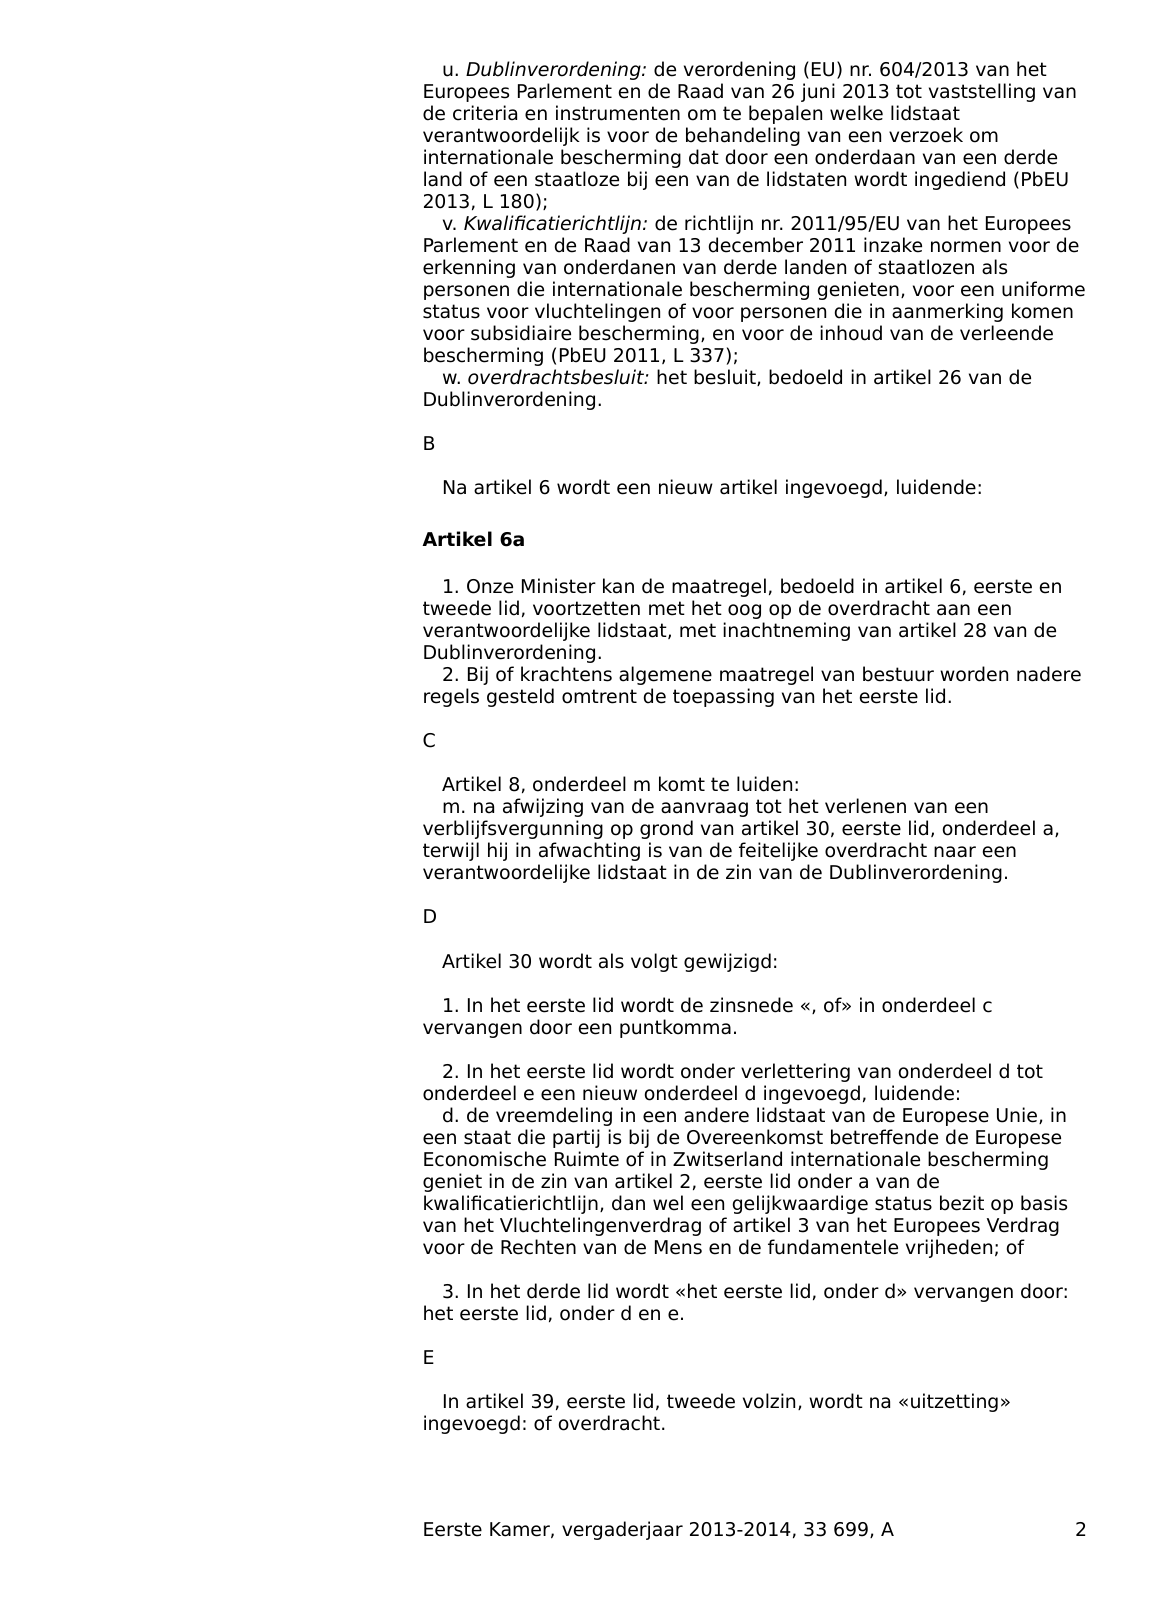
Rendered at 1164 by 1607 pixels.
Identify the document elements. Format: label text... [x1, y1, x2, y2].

text E [422, 1347, 1087, 1369]
subtitle Artikel 6a [422, 529, 1087, 551]
text v. Kwalificatierichtlijn: de richtlijn nr. 2011/95/EU van het Europees Parlement en de Raad van 13 december 2011 inzake normen voor de erkenning van onderdanen van derde landen of staatlozen als personen die internationale bescherming genieten, voor een uniforme status voor vluchtelingen of voor personen die in aanmerking komen voor subsidiaire bescherming, en voor de inhoud van de verleende bescherming (PbEU 2011, L 337); [422, 213, 1087, 367]
text 2. In het eerste lid wordt onder verlettering van onderdeel d tot onderdeel e een nieuw onderdeel d ingevoegd, luidende: [422, 1061, 1087, 1105]
text D [422, 906, 1087, 928]
text u. Dublinverordening: de verordening (EU) nr. 604/2013 van het Europees Parlement en de Raad van 26 juni 2013 tot vaststelling van de criteria en instrumenten om te bepalen welke lidstaat verantwoordelijk is voor de behandeling van een verzoek om internationale bescherming dat door een onderdaan van een derde land of een staatloze bij een van de lidstaten wordt ingediend (PbEU 2013, L 180); [422, 59, 1087, 213]
text B [422, 433, 1087, 455]
text 1. In het eerste lid wordt de zinsnede «, of» in onderdeel c vervangen door een puntkomma. [422, 995, 1087, 1039]
text w. overdrachtsbesluit: het besluit, bedoeld in artikel 26 van de Dublinverordening. [422, 367, 1087, 411]
text 1. Onze Minister kan de maatregel, bedoeld in artikel 6, eerste en tweede lid, voortzetten met het oog op de overdracht aan een verantwoordelijke lidstaat, met inachtneming van artikel 28 van de Dublinverordening. [422, 576, 1087, 664]
text 3. In het derde lid wordt «het eerste lid, onder d» vervangen door: het eerste lid, onder d en e. [422, 1281, 1087, 1325]
text 2. Bij of krachtens algemene maatregel van bestuur worden nadere regels gesteld omtrent de toepassing van het eerste lid. [422, 664, 1087, 708]
text In artikel 39, eerste lid, tweede volzin, wordt na «uitzetting» ingevoegd: of overdracht. [422, 1391, 1087, 1435]
text d. de vreemdeling in een andere lidstaat van de Europese Unie, in een staat die partij is bij de Overeenkomst betreffende de Europese Economische Ruimte of in Zwitserland internationale bescherming geniet in de zin van artikel 2, eerste lid onder a van de kwalificatierichtlijn, dan wel een gelijkwaardige status bezit op basis van het Vluchtelingenverdrag of artikel 3 van het Europees Verdrag voor de Rechten van de Mens en de fundamentele vrijheden; of [422, 1105, 1087, 1259]
text Artikel 8, onderdeel m komt te luiden: [422, 774, 1087, 796]
text C [422, 730, 1087, 752]
text m. na afwijzing van de aanvraag tot het verlenen van een verblijfsvergunning op grond van artikel 30, eerste lid, onderdeel a, terwijl hij in afwachting is van de feitelijke overdracht naar een verantwoordelijke lidstaat in de zin van de Dublinverordening. [422, 796, 1087, 884]
text Artikel 30 wordt als volgt gewijzigd: [422, 951, 1087, 972]
text Na artikel 6 wordt een nieuw artikel ingevoegd, luidende: [422, 477, 1087, 499]
